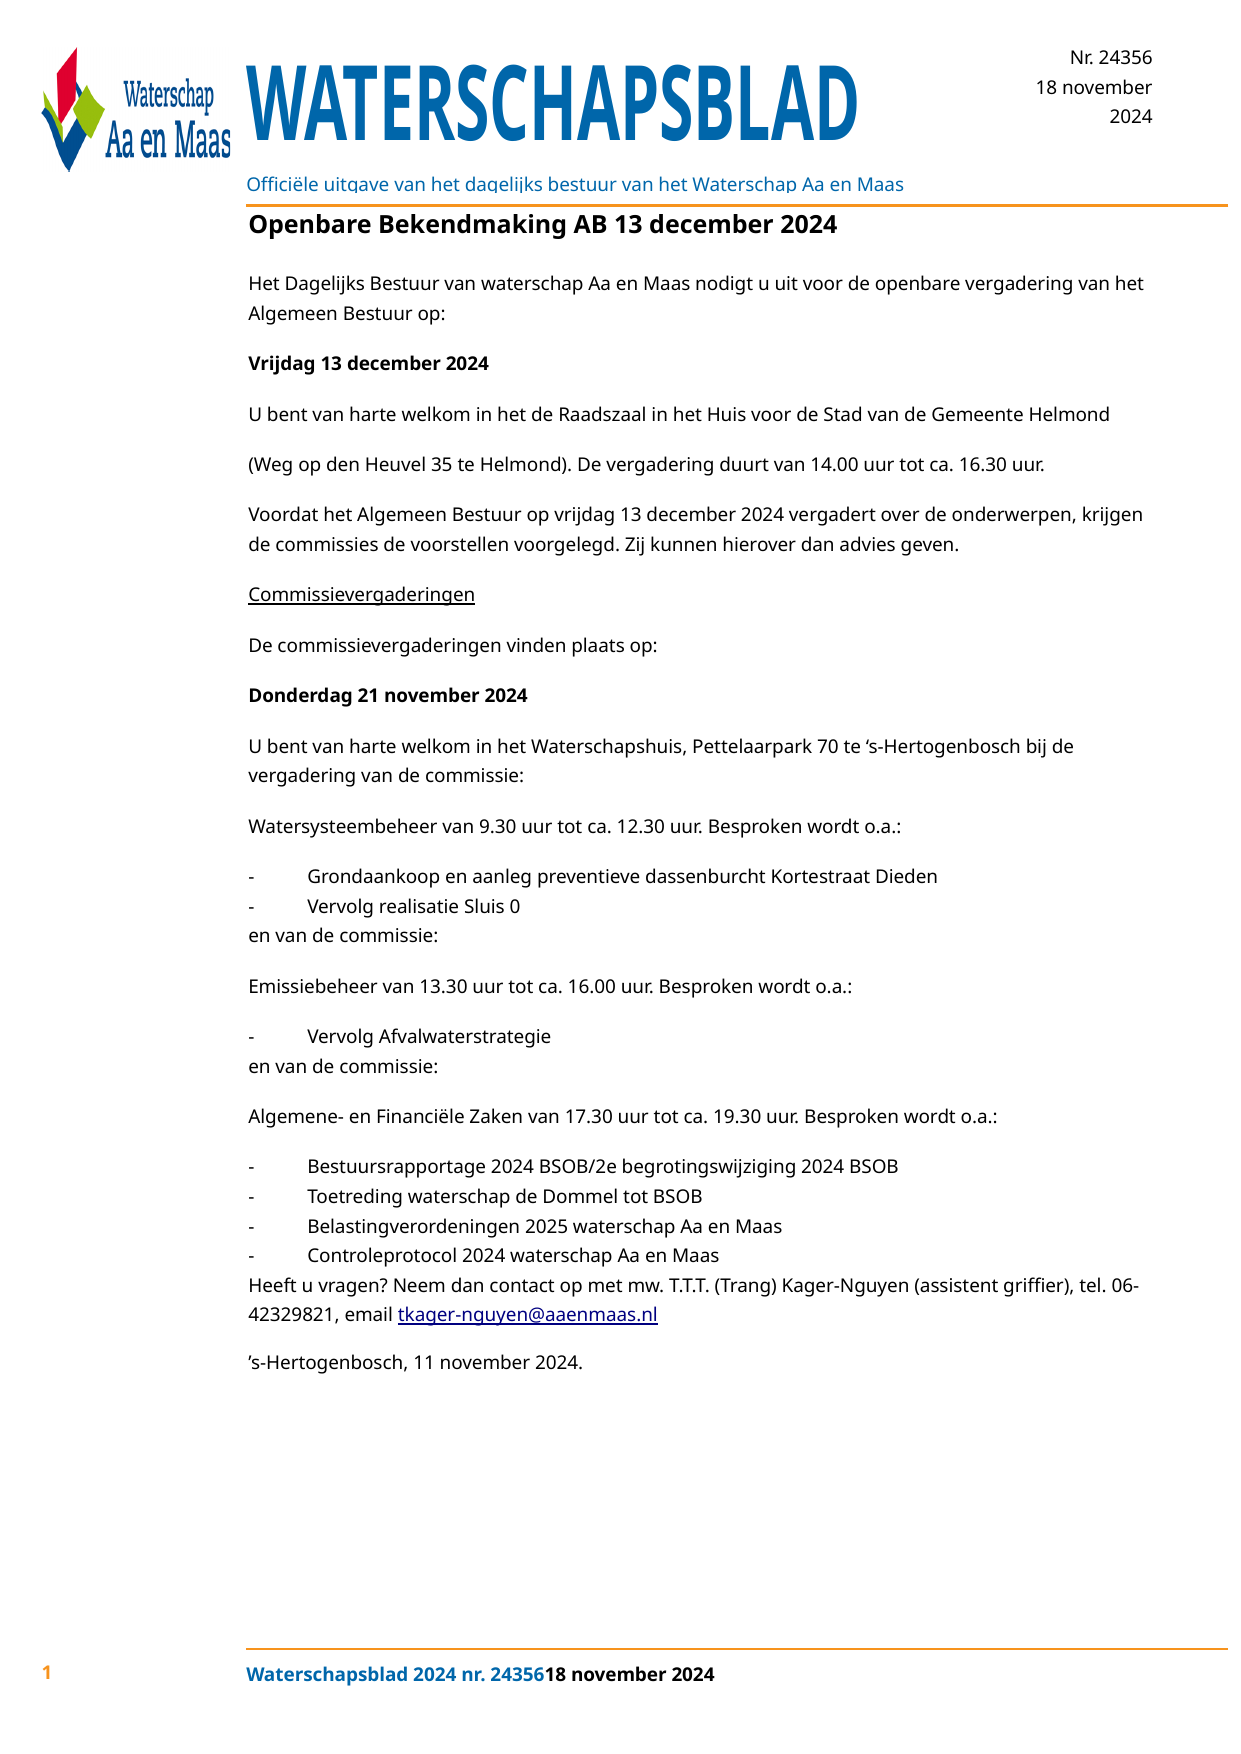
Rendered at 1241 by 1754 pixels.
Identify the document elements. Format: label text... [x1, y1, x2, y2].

text Watersysteembeheer van 9.30 uur tot ca. 12.30 uur. Besproken wordt o.a.: [248, 813, 1152, 838]
list Toetreding waterschap de Dommel tot BSOB [248, 1183, 1152, 1209]
text en van de commissie: [248, 1053, 1152, 1078]
list Controleprotocol 2024 waterschap Aa en Maas [248, 1242, 1152, 1268]
text Het Dagelijks Bestuur van waterschap Aa en Maas nodigt u uit voor de openbare vergadering van het Algemeen Bestuur op: [248, 270, 1152, 326]
text Emissiebeheer van 13.30 uur tot ca. 16.00 uur. Besproken wordt o.a.: [248, 973, 1152, 998]
text en van de commissie: [248, 922, 1152, 948]
list Bestuursrapportage 2024 BSOB/2e begrotingswijziging 2024 BSOB [248, 1154, 1152, 1179]
list Belastingverordeningen 2025 waterschap Aa en Maas [248, 1213, 1152, 1238]
list Vervolg realisatie Sluis 0 [248, 893, 1152, 918]
text ’s-Hertogenbosch, 11 november 2024. [248, 1349, 1152, 1375]
text Openbare Bekendmaking AB 13 december 2024 [248, 207, 1152, 241]
text Voordat het Algemeen Bestuur op vrijdag 13 december 2024 vergadert over de onderwerpen, krijgen de commissies de voorstellen voorgelegd. Zij kunnen hierover dan advies geven. [248, 502, 1152, 557]
list Grondaankoop en aanleg preventieve dassenburcht Kortestraat Dieden [248, 863, 1152, 889]
text Vrijdag 13 december 2024 [248, 350, 1152, 376]
text Donderdag 21 november 2024 [248, 682, 1152, 708]
list Vervolg Afvalwaterstrategie [248, 1023, 1152, 1049]
text U bent van harte welkom in het de Raadszaal in het Huis voor de Stad van de Gemeente Helmond [248, 401, 1152, 426]
text Commissievergaderingen [248, 582, 1152, 607]
text Heeft u vragen? Neem dan contact op met mw. T.T.T. (Trang) Kager-Nguyen (assistent griffier), tel. 06-42329821, email tkager-nguyen@aaenmaas.nl [248, 1272, 1152, 1327]
text De commissievergaderingen vinden plaats op: [248, 632, 1152, 658]
picture [41, 47, 231, 172]
text U bent van harte welkom in het Waterschapshuis, Pettelaarpark 70 te ‘s-Hertogenbosch bij de vergadering van de commissie: [248, 733, 1152, 788]
text Algemene- en Financiële Zaken van 17.30 uur tot ca. 19.30 uur. Besproken wordt o.a.: [248, 1103, 1152, 1129]
text (Weg op den Heuvel 35 te Helmond). De vergadering duurt van 14.00 uur tot ca. 16.30 uur. [248, 451, 1152, 477]
